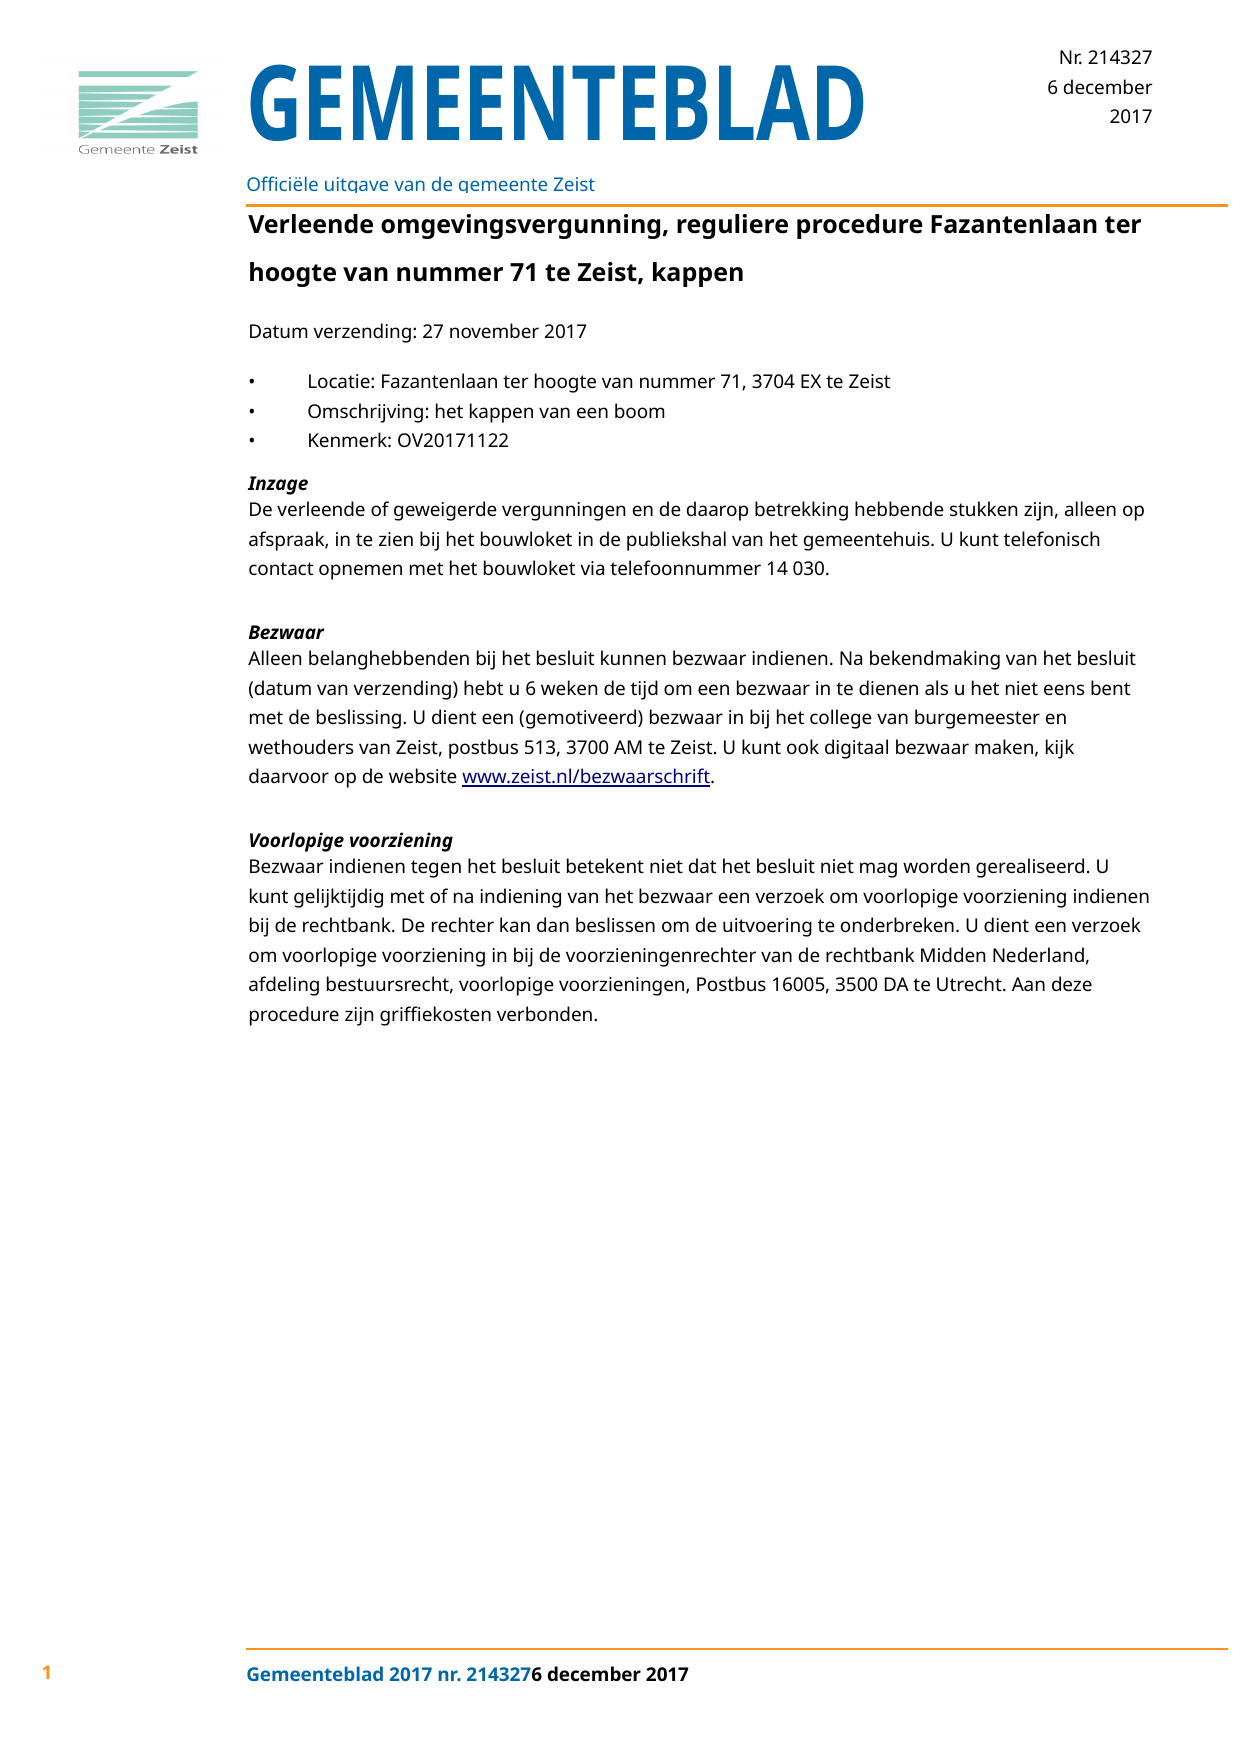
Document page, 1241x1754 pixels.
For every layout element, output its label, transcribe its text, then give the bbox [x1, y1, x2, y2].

text Datum verzending: 27 november 2017 [248, 318, 1152, 344]
text Inzage [248, 471, 1152, 496]
list Omschrijving: het kappen van een boom [248, 398, 1152, 424]
list Locatie: Fazantenlaan ter hoogte van nummer 71, 3704 EX te Zeist [248, 368, 1152, 394]
picture [41, 47, 231, 172]
text Voorlopige voorziening [248, 827, 1152, 853]
text De verleende of geweigerde vergunningen en de daarop betrekking hebbende stukken zijn, alleen op afspraak, in te zien bij het bouwloket in de publiekshal van het gemeentehuis. U kunt telefonisch contact opnemen met het bouwloket via telefoonnummer 14 030. [248, 496, 1152, 581]
text Bezwaar [248, 619, 1152, 645]
text Verleende omgevingsvergunning, reguliere procedure Fazantenlaan ter hoogte van nummer 71 te Zeist, kappen [248, 207, 1152, 288]
text Alleen belanghebbenden bij het besluit kunnen bezwaar indienen. Na bekendmaking van het besluit (datum van verzending) hebt u 6 weken de tijd om een bezwaar in te dienen als u het niet eens bent met de beslissing. U dient een (gemotiveerd) bezwaar in bij het college van burgemeester en wethouders van Zeist, postbus 513, 3700 AM te Zeist. U kunt ook digitaal bezwaar maken, kijk daarvoor op de website www.zeist.nl/bezwaarschrift. [248, 645, 1152, 789]
list Kenmerk: OV20171122 [248, 427, 1152, 453]
text Bezwaar indienen tegen het besluit betekent niet dat het besluit niet mag worden gerealiseerd. U kunt gelijktijdig met of na indiening van het bezwaar een verzoek om voorlopige voorziening indienen bij de rechtbank. De rechter kan dan beslissen om de uitvoering te onderbreken. U dient een verzoek om voorlopige voorziening in bij de voorzieningenrechter van de rechtbank Midden Nederland, afdeling bestuursrecht, voorlopige voorzieningen, Postbus 16005, 3500 DA te Utrecht. Aan deze procedure zijn griffiekosten verbonden. [248, 853, 1152, 1027]
